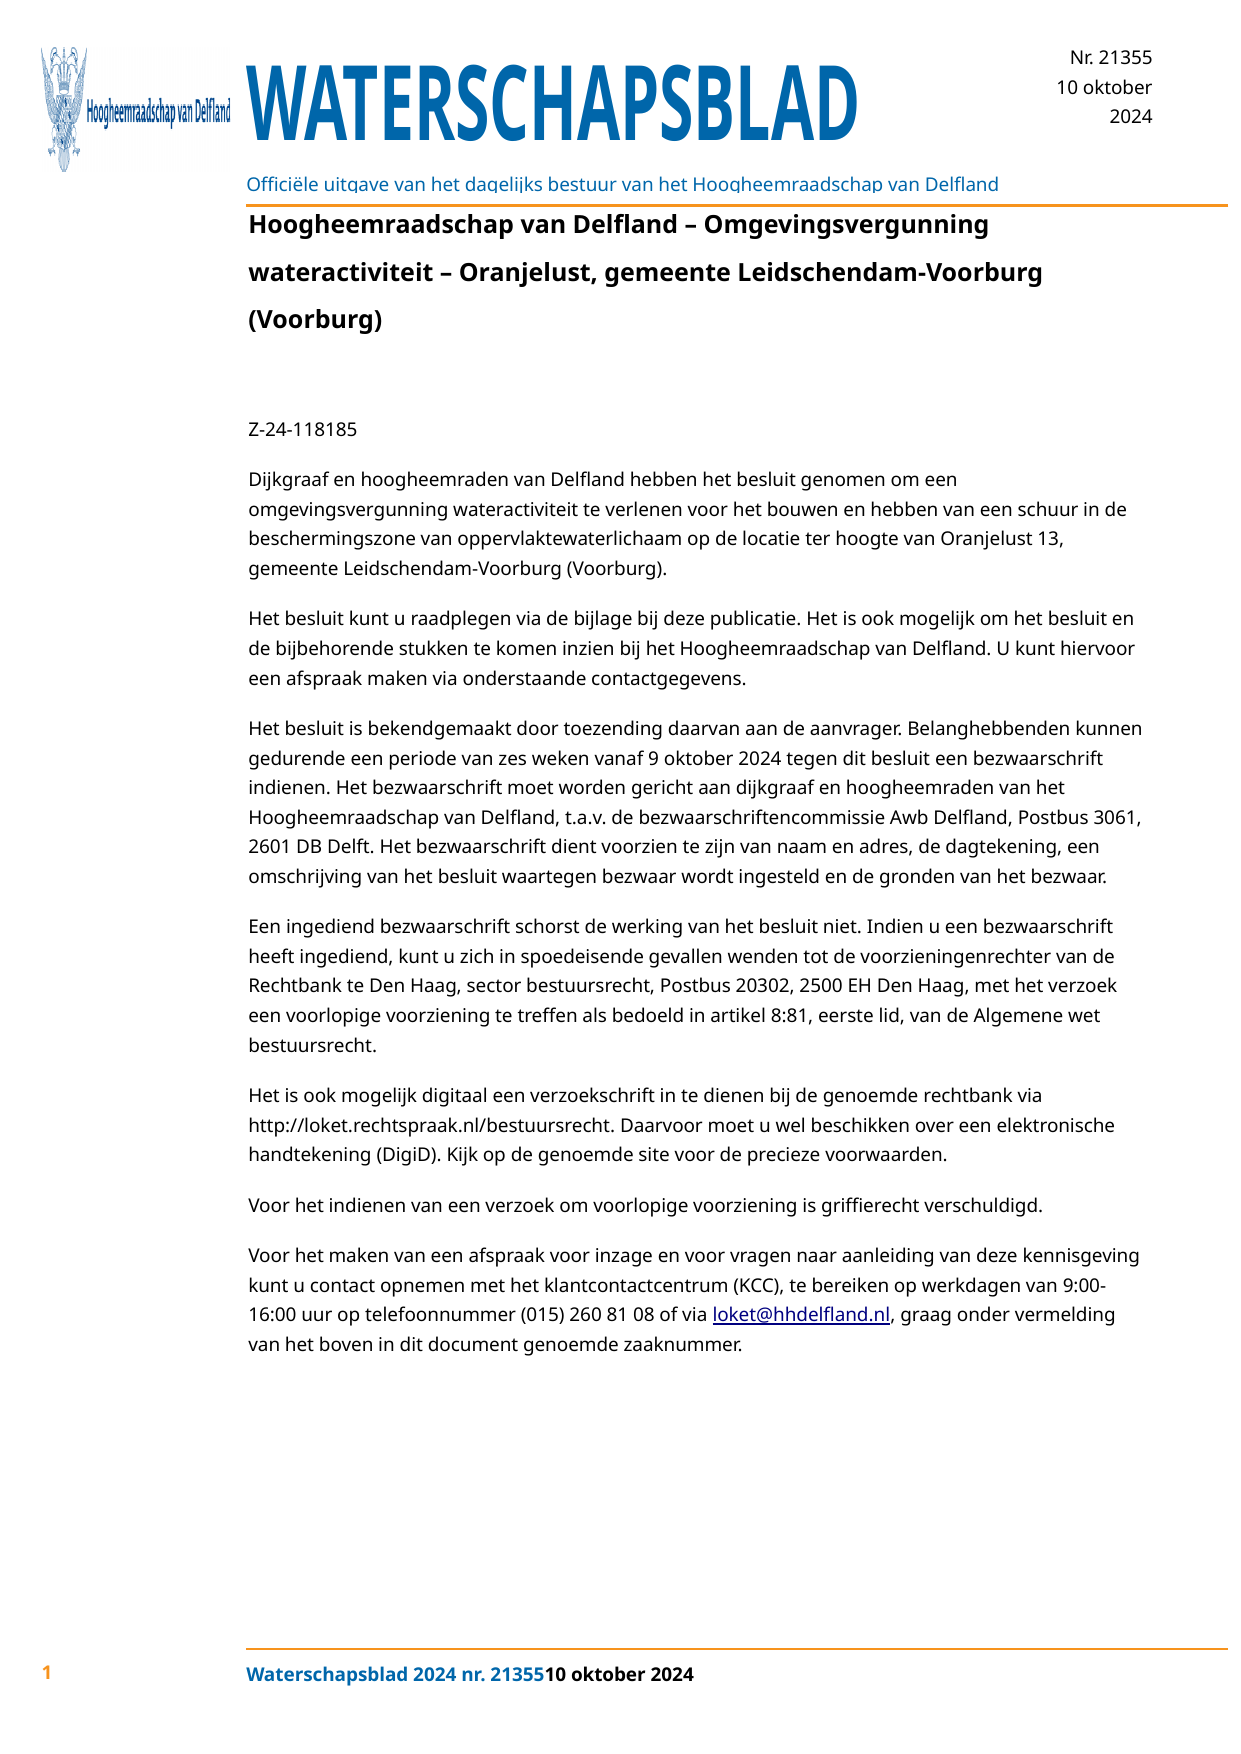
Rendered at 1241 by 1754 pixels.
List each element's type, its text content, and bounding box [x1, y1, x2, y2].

text Voor het maken van een afspraak voor inzage en voor vragen naar aanleiding van deze kennisgeving kunt u contact opnemen met het klantcontactcentrum (KCC), te bereiken op werkdagen van 9:00-16:00 uur op telefoonnummer (015) 260 81 08 of via loket@hhdelfland.nl, graag onder vermelding van het boven in dit document genoemde zaaknummer. [248, 1242, 1152, 1357]
text Hoogheemraadschap van Delfland – Omgevingsvergunning wateractiviteit – Oranjelust, gemeente Leidschendam-Voorburg (Voorburg) [248, 207, 1152, 336]
text Een ingediend bezwaarschrift schorst de werking van het besluit niet. Indien u een bezwaarschrift heeft ingediend, kunt u zich in spoedeisende gevallen wenden tot de voorzieningenrechter van de Rechtbank te Den Haag, sector bestuursrecht, Postbus 20302, 2500 EH Den Haag, met het verzoek een voorlopige voorziening te treffen als bedoeld in artikel 8:81, eerste lid, van de Algemene wet bestuursrecht. [248, 913, 1152, 1057]
picture [41, 47, 231, 172]
text Het is ook mogelijk digitaal een verzoekschrift in te dienen bij de genoemde rechtbank via http://loket.rechtspraak.nl/bestuursrecht. Daarvoor moet u wel beschikken over een elektronische handtekening (DigiD). Kijk op de genoemde site voor de precieze voorwaarden. [248, 1082, 1152, 1167]
text Z-24-118185 [248, 416, 1152, 442]
text Het besluit is bekendgemaakt door toezending daarvan aan de aanvrager. Belanghebbenden kunnen gedurende een periode van zes weken vanaf 9 oktober 2024 tegen dit besluit een bezwaarschrift indienen. Het bezwaarschrift moet worden gericht aan dijkgraaf en hoogheemraden van het Hoogheemraadschap van Delfland, t.a.v. de bezwaarschriftencommissie Awb Delfland, Postbus 3061, 2601 DB Delft. Het bezwaarschrift dient voorzien te zijn van naam en adres, de dagtekening, een omschrijving van het besluit waartegen bezwaar wordt ingesteld en de gronden van het bezwaar. [248, 715, 1152, 889]
text Het besluit kunt u raadplegen via de bijlage bij deze publicatie. Het is ook mogelijk om het besluit en de bijbehorende stukken te komen inzien bij het Hoogheemraadschap van Delfland. U kunt hiervoor een afspraak maken via onderstaande contactgegevens. [248, 606, 1152, 690]
text Dijkgraaf en hoogheemraden van Delfland hebben het besluit genomen om een omgevingsvergunning wateractiviteit te verlenen voor het bouwen en hebben van een schuur in de beschermingszone van oppervlaktewaterlichaam op de locatie ter hoogte van Oranjelust 13, gemeente Leidschendam-Voorburg (Voorburg). [248, 466, 1152, 581]
text Voor het indienen van een verzoek om voorlopige voorziening is griffierecht verschuldigd. [248, 1192, 1152, 1217]
